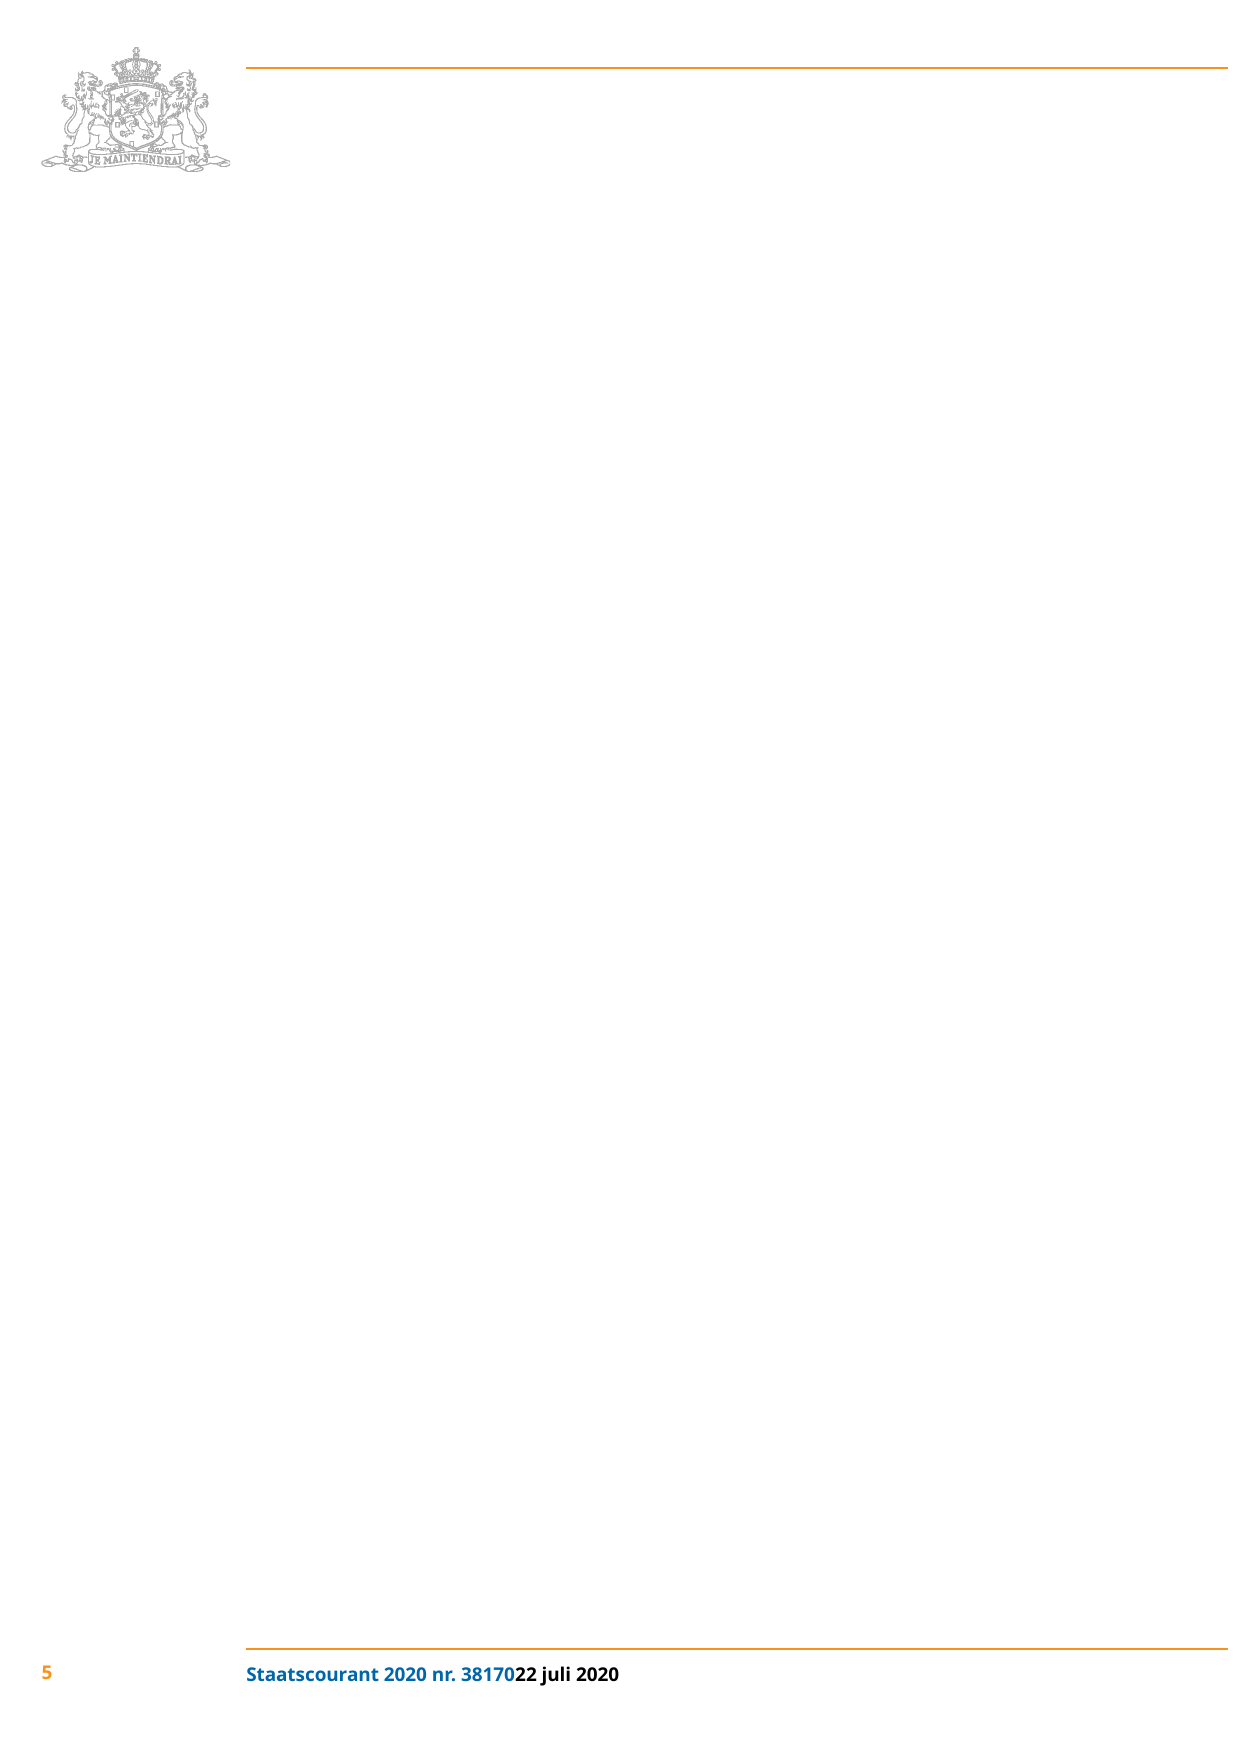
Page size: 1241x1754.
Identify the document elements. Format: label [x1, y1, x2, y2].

picture [41, 47, 231, 172]
